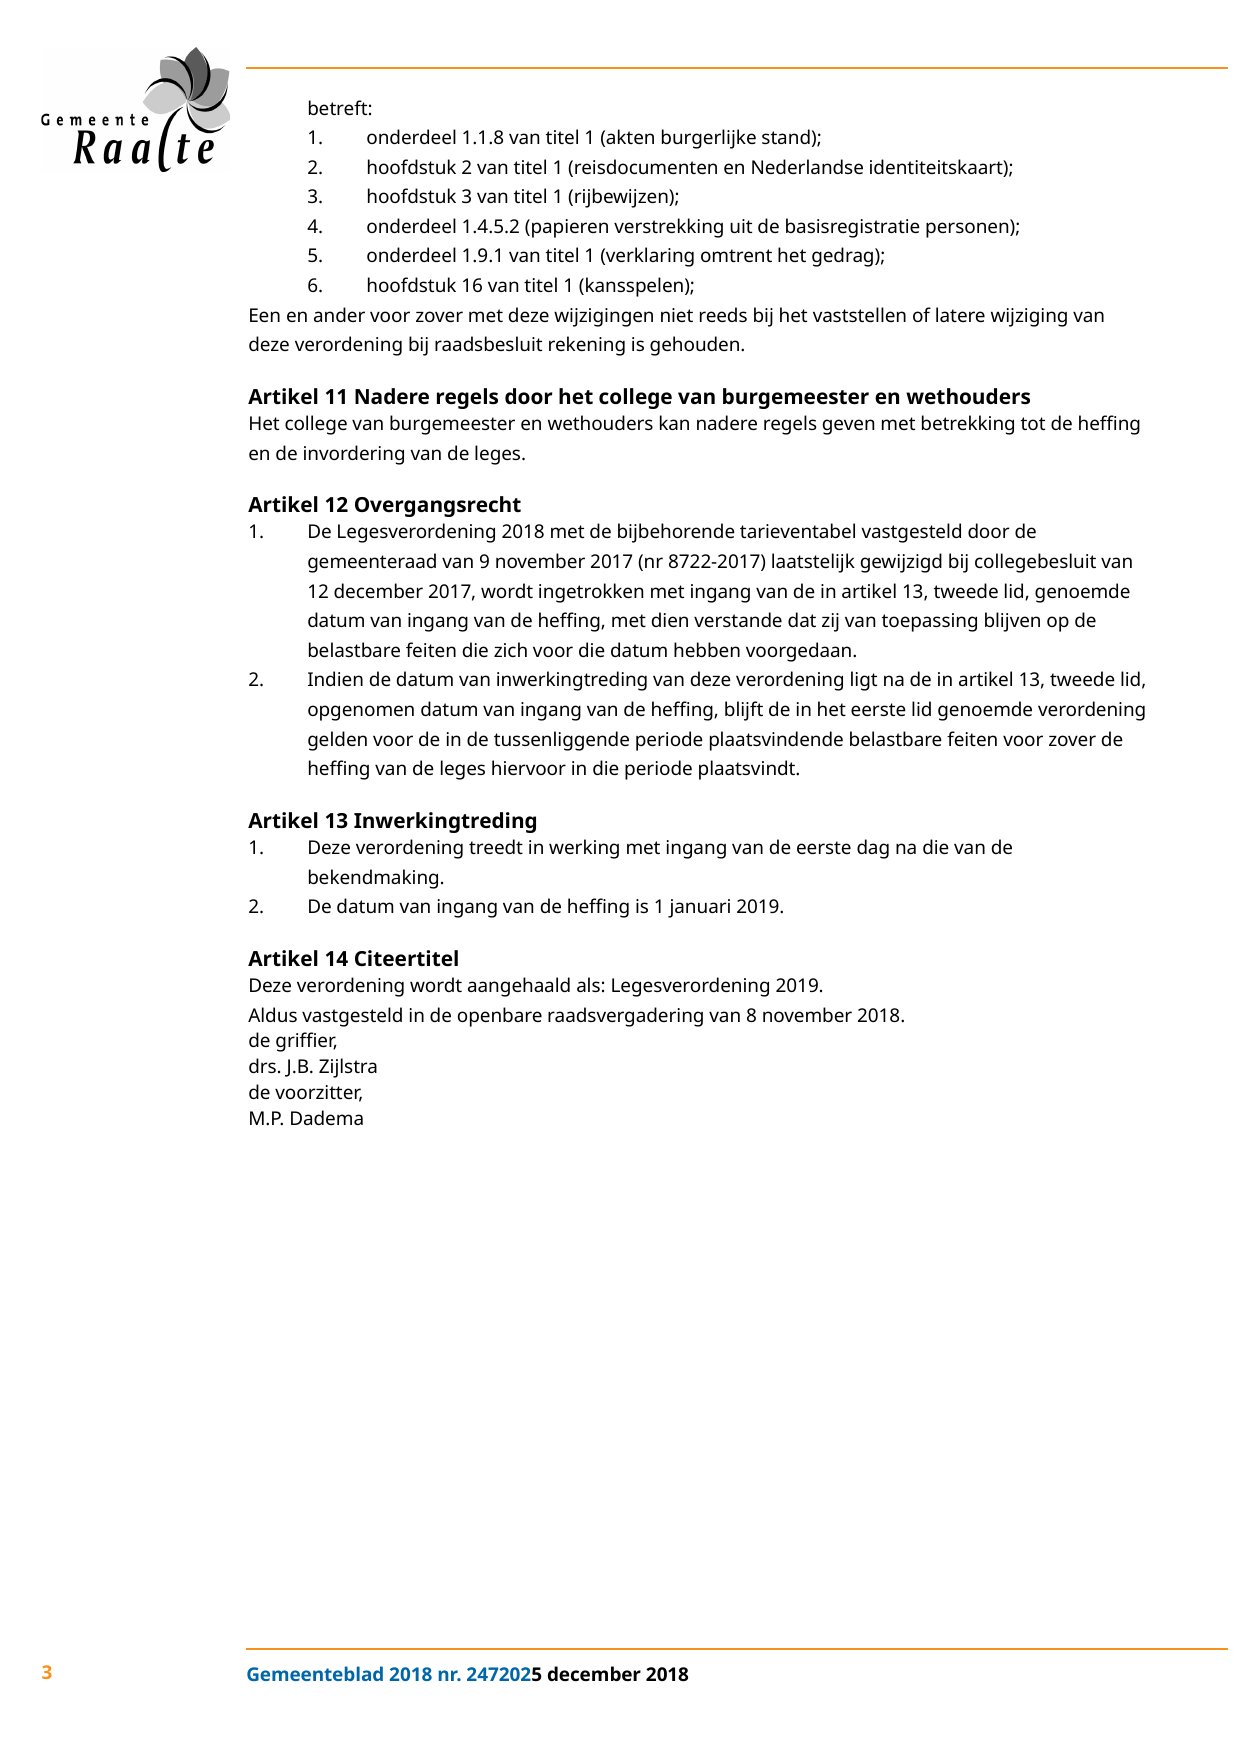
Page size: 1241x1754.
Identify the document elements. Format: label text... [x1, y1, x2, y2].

text de voorzitter, [248, 1079, 1152, 1105]
list hoofdstuk 16 van titel 1 (kansspelen); [307, 272, 1152, 298]
text Een en ander voor zover met deze wijzigingen niet reeds bij het vaststellen of latere wijziging van deze verordening bij raadsbesluit rekening is gehouden. [248, 302, 1152, 357]
list betreft: [248, 95, 1152, 121]
list Indien de datum van inwerkingtreding van deze verordening ligt na de in artikel 13, tweede lid, opgenomen datum van ingang van de heffing, blijft de in het eerste lid genoemde verordening gelden voor de in de tussenliggende periode plaatsvindende belastbare feiten voor zover de heffing van de leges hiervoor in die periode plaatsvindt. [248, 667, 1152, 781]
text Artikel 11 Nadere regels door het college van burgemeester en wethouders [248, 382, 1152, 410]
list hoofdstuk 3 van titel 1 (rijbewijzen); [307, 183, 1152, 209]
text Artikel 13 Inwerkingtreding [248, 806, 1152, 834]
text Artikel 14 Citeertitel [248, 944, 1152, 972]
list De Legesverordening 2018 met de bijbehorende tarieventabel vastgesteld door de gemeenteraad van 9 november 2017 (nr 8722-2017) laatstelijk gewijzigd bij collegebesluit van 12 december 2017, wordt ingetrokken met ingang van de in artikel 13, tweede lid, genoemde datum van ingang van de heffing, met dien verstande dat zij van toepassing blijven op de belastbare feiten die zich voor die datum hebben voorgedaan. [248, 519, 1152, 663]
list Deze verordening treedt in werking met ingang van de eerste dag na die van de bekendmaking. [248, 834, 1152, 889]
text M.P. Dadema [248, 1105, 1152, 1131]
list onderdeel 1.9.1 van titel 1 (verklaring omtrent het gedrag); [307, 243, 1152, 268]
text Deze verordening wordt aangehaald als: Legesverordening 2019. [248, 972, 1152, 998]
picture [41, 47, 231, 172]
list onderdeel 1.1.8 van titel 1 (akten burgerlijke stand); [307, 124, 1152, 150]
text Aldus vastgesteld in de openbare raadsvergadering van 8 november 2018. [248, 1002, 1152, 1028]
text de griffier, [248, 1028, 1152, 1053]
text Artikel 12 Overgangsrecht [248, 490, 1152, 519]
list onderdeel 1.4.5.2 (papieren verstrekking uit de basisregistratie personen); [307, 213, 1152, 239]
text drs. J.B. Zijlstra [248, 1053, 1152, 1079]
text Het college van burgemeester en wethouders kan nadere regels geven met betrekking tot de heffing en de invordering van de leges. [248, 410, 1152, 466]
list hoofdstuk 2 van titel 1 (reisdocumenten en Nederlandse identiteitskaart); [307, 154, 1152, 180]
list De datum van ingang van de heffing is 1 januari 2019. [248, 893, 1152, 919]
